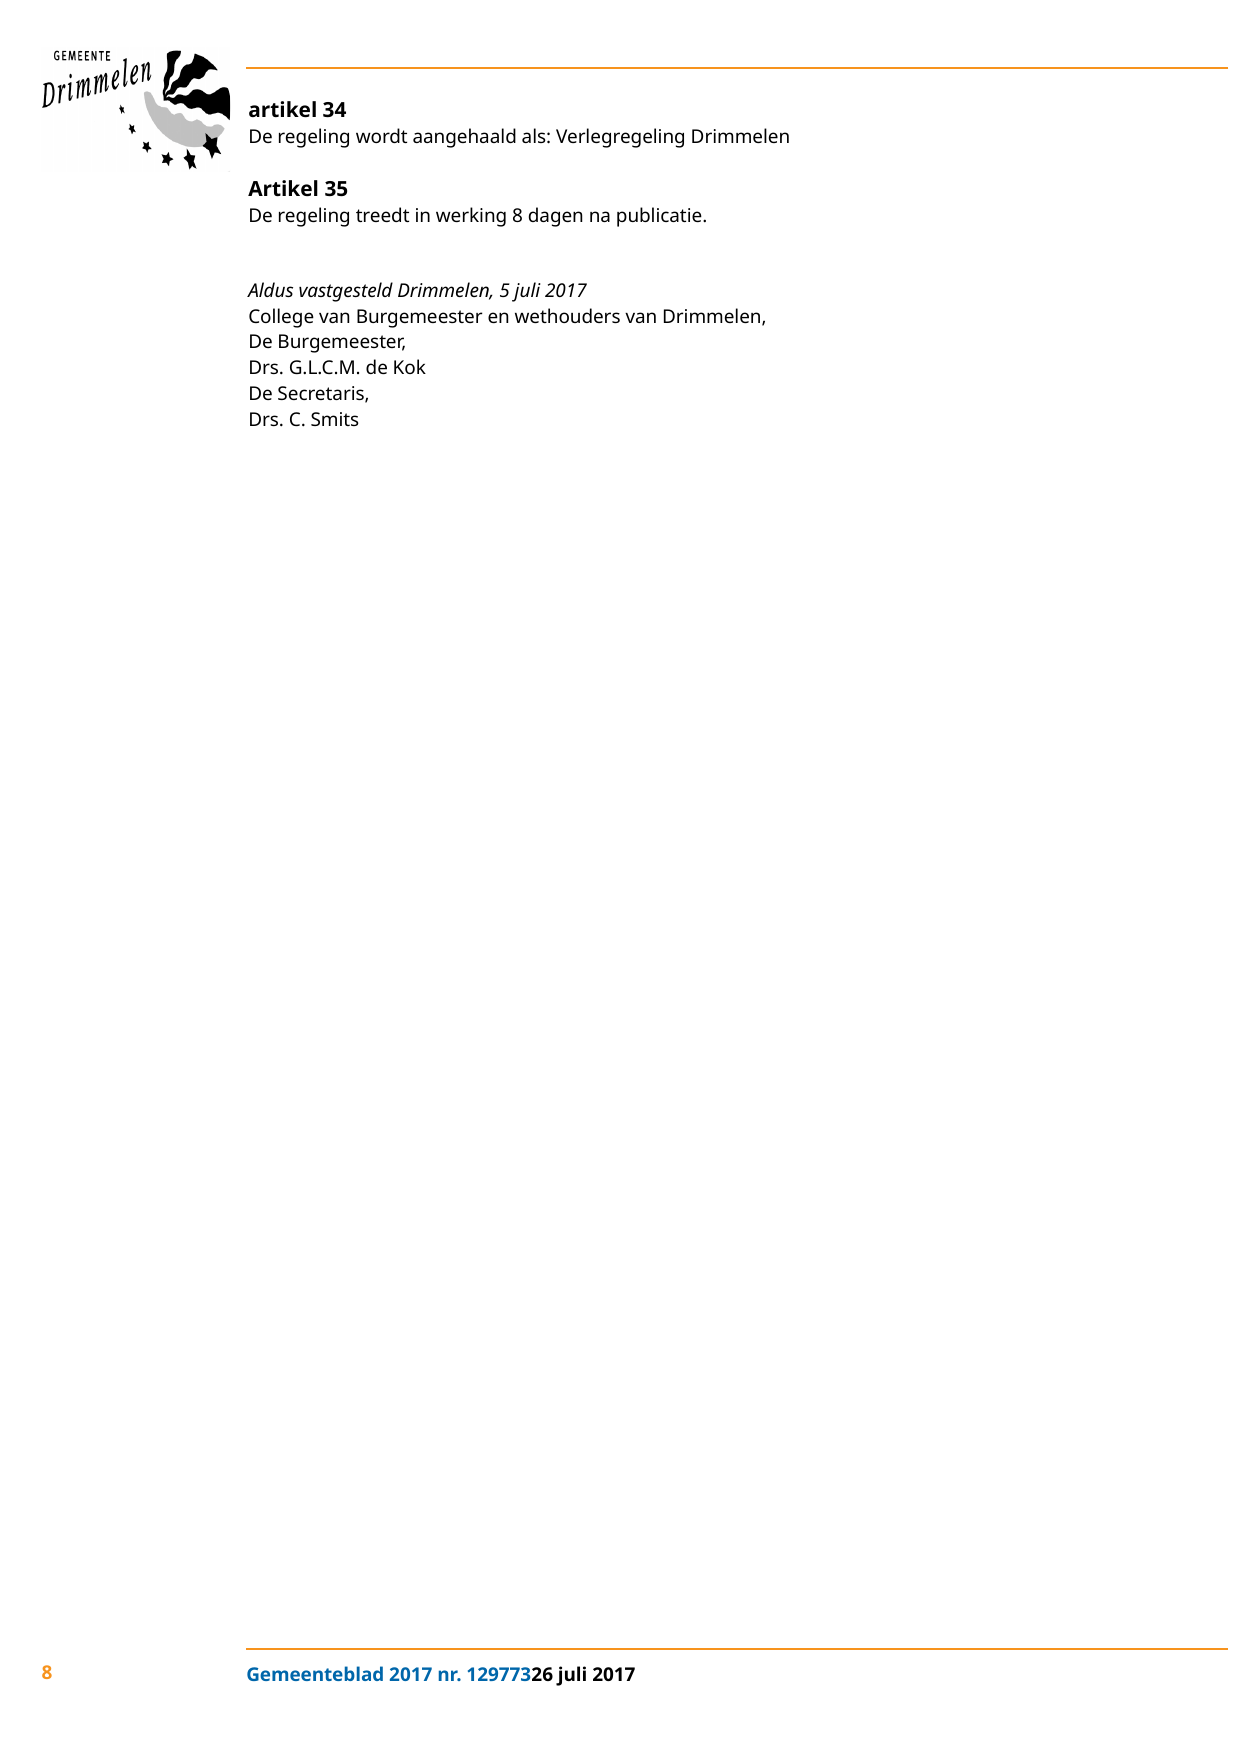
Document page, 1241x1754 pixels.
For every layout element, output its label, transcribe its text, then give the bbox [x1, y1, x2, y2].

text De regeling wordt aangehaald als: Verlegregeling Drimmelen [248, 123, 1152, 149]
picture [41, 47, 231, 172]
text De Burgemeester, [248, 329, 1152, 354]
text Drs. C. Smits [248, 406, 1152, 432]
text Drs. G.L.C.M. de Kok [248, 354, 1152, 380]
text Artikel 35 [248, 174, 1152, 202]
text De Secretaris, [248, 380, 1152, 406]
text College van Burgemeester en wethouders van Drimmelen, [248, 303, 1152, 329]
text artikel 34 [248, 95, 1152, 123]
text Aldus vastgesteld Drimmelen, 5 juli 2017 [248, 277, 1152, 303]
text De regeling treedt in werking 8 dagen na publicatie. [248, 202, 1152, 228]
